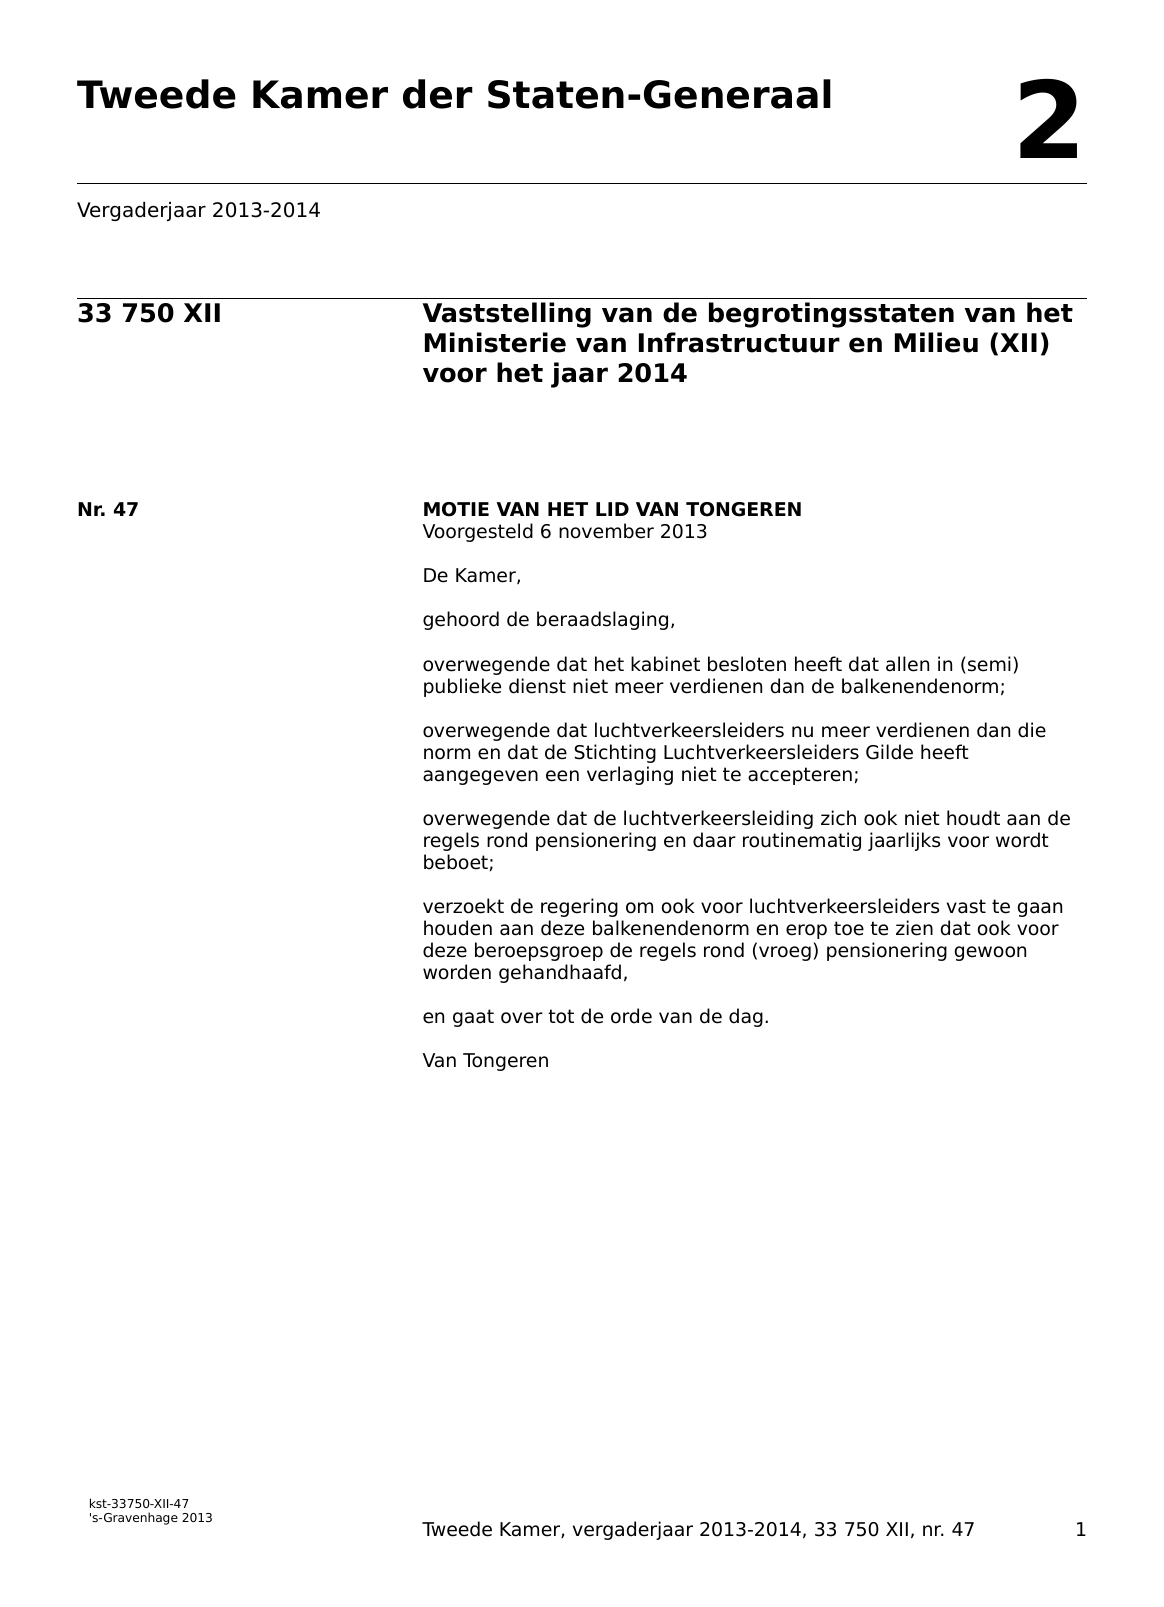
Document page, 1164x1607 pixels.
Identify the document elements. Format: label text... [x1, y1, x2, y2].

text gehoord de beraadslaging, [422, 609, 1087, 631]
table_header Tweede Kamer der Staten-Generaal [77, 59, 886, 183]
text en gaat over tot de orde van de dag. [422, 1006, 1087, 1028]
subtitle 33 750 XII Vaststelling van de begrotingsstaten van het Ministerie van Infrastructuur en Milieu (XII) voor het jaar 2014 [77, 299, 1087, 388]
table_header 2 [886, 59, 1087, 183]
text overwegende dat de luchtverkeersleiding zich ook niet houdt aan de regels rond pensionering en daar routinematig jaarlijks voor wordt beboet; [422, 808, 1087, 874]
text De Kamer, [422, 565, 1087, 587]
text kst-33750-XII-47 [88, 1497, 323, 1511]
text 's-Gravenhage 2013 [88, 1511, 323, 1525]
table_cell Vergaderjaar 2013-2014 [77, 184, 1087, 298]
subtitle Nr. 47 MOTIE VAN HET LID VAN TONGEREN [77, 499, 1087, 521]
text verzoekt de regering om ook voor luchtverkeersleiders vast te gaan houden aan deze balkenendenorm en erop toe te zien dat ook voor deze beroepsgroep de regels rond (vroeg) pensionering gewoon worden gehandhaafd, [422, 896, 1087, 984]
text Voorgesteld 6 november 2013 [422, 521, 1087, 543]
text Van Tongeren [422, 1050, 1087, 1072]
text overwegende dat het kabinet besloten heeft dat allen in (semi) publieke dienst niet meer verdienen dan de balkenendenorm; [422, 653, 1087, 697]
text overwegende dat luchtverkeersleiders nu meer verdienen dan die norm en dat de Stichting Luchtverkeersleiders Gilde heeft aangegeven een verlaging niet te accepteren; [422, 720, 1087, 786]
